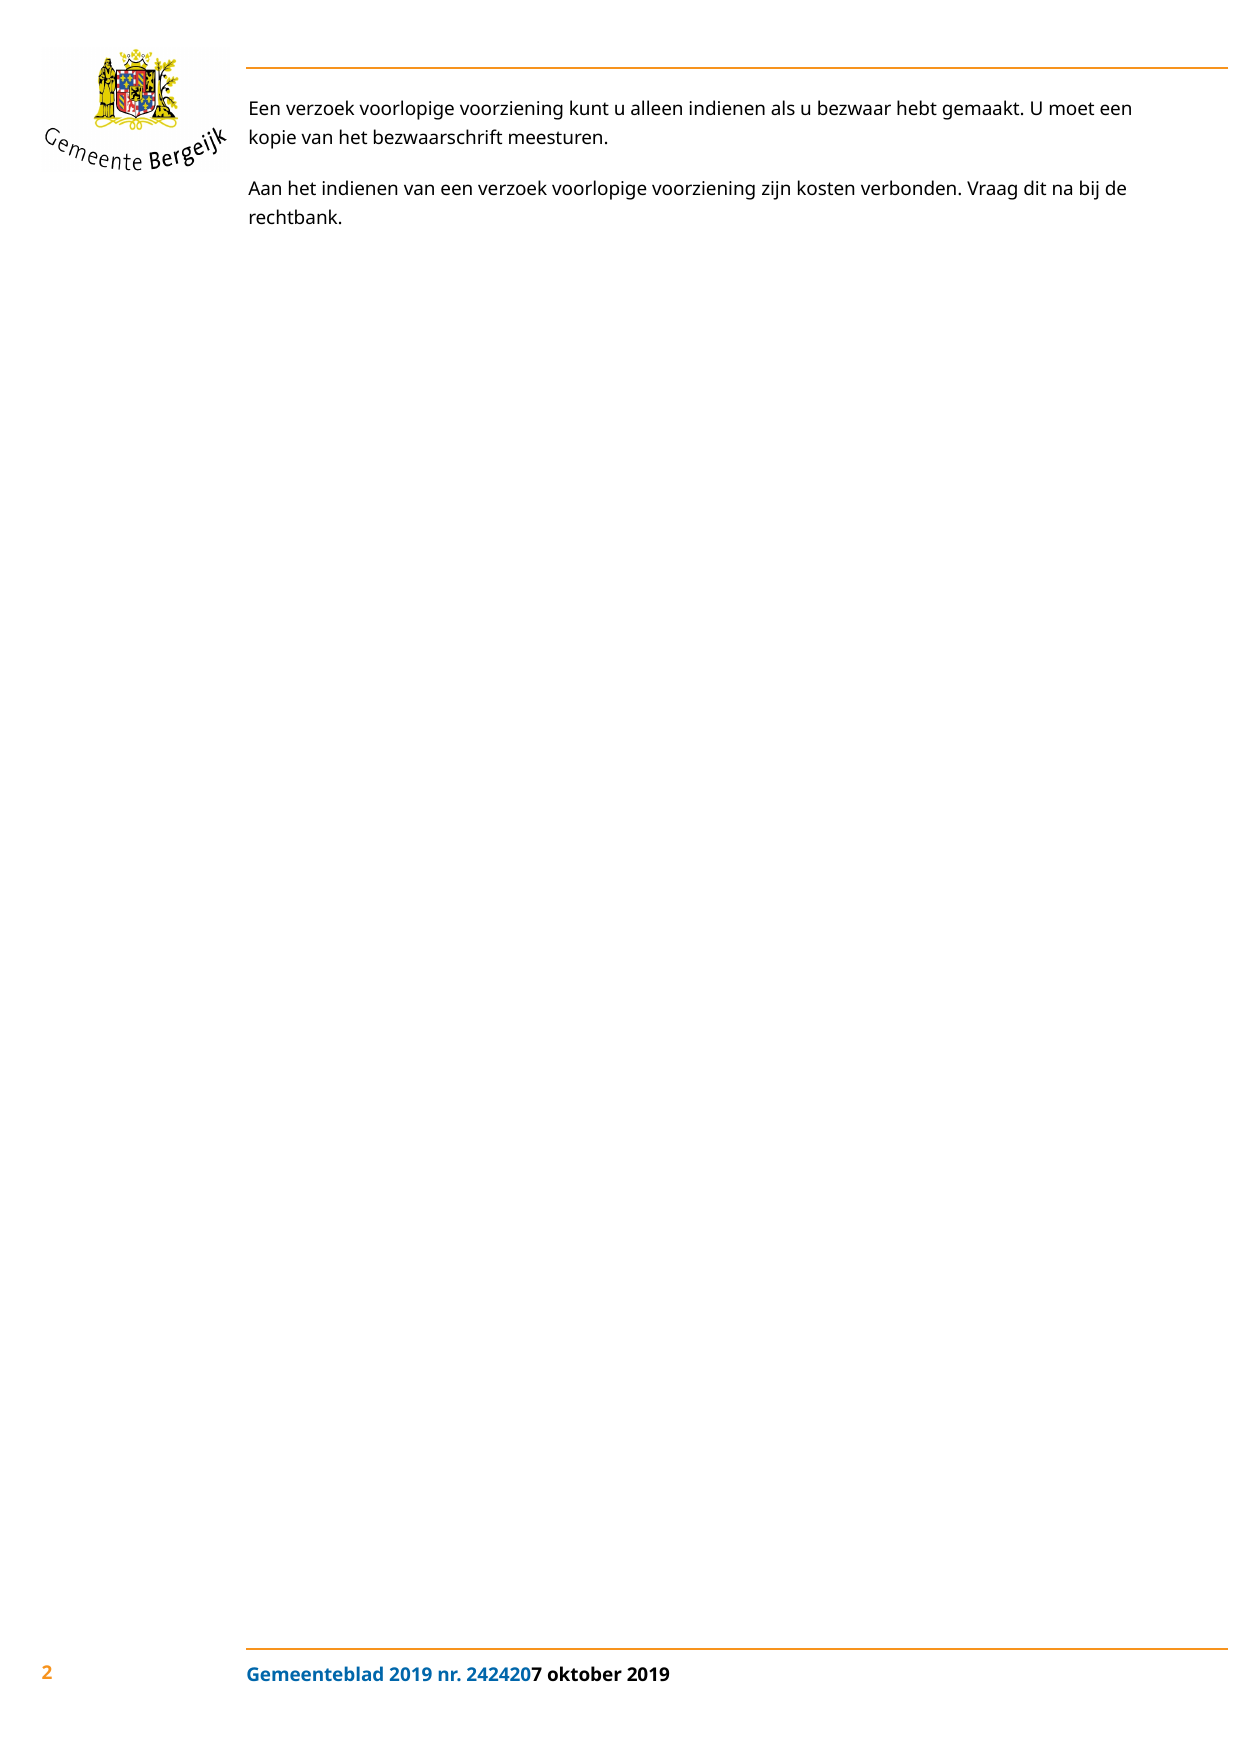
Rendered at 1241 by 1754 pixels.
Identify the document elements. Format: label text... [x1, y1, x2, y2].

picture [41, 47, 231, 172]
text Aan het indienen van een verzoek voorlopige voorziening zijn kosten verbonden. Vraag dit na bij de rechtbank. [248, 175, 1152, 230]
text Een verzoek voorlopige voorziening kunt u alleen indienen als u bezwaar hebt gemaakt. U moet een kopie van het bezwaarschrift meesturen. [248, 95, 1152, 150]
